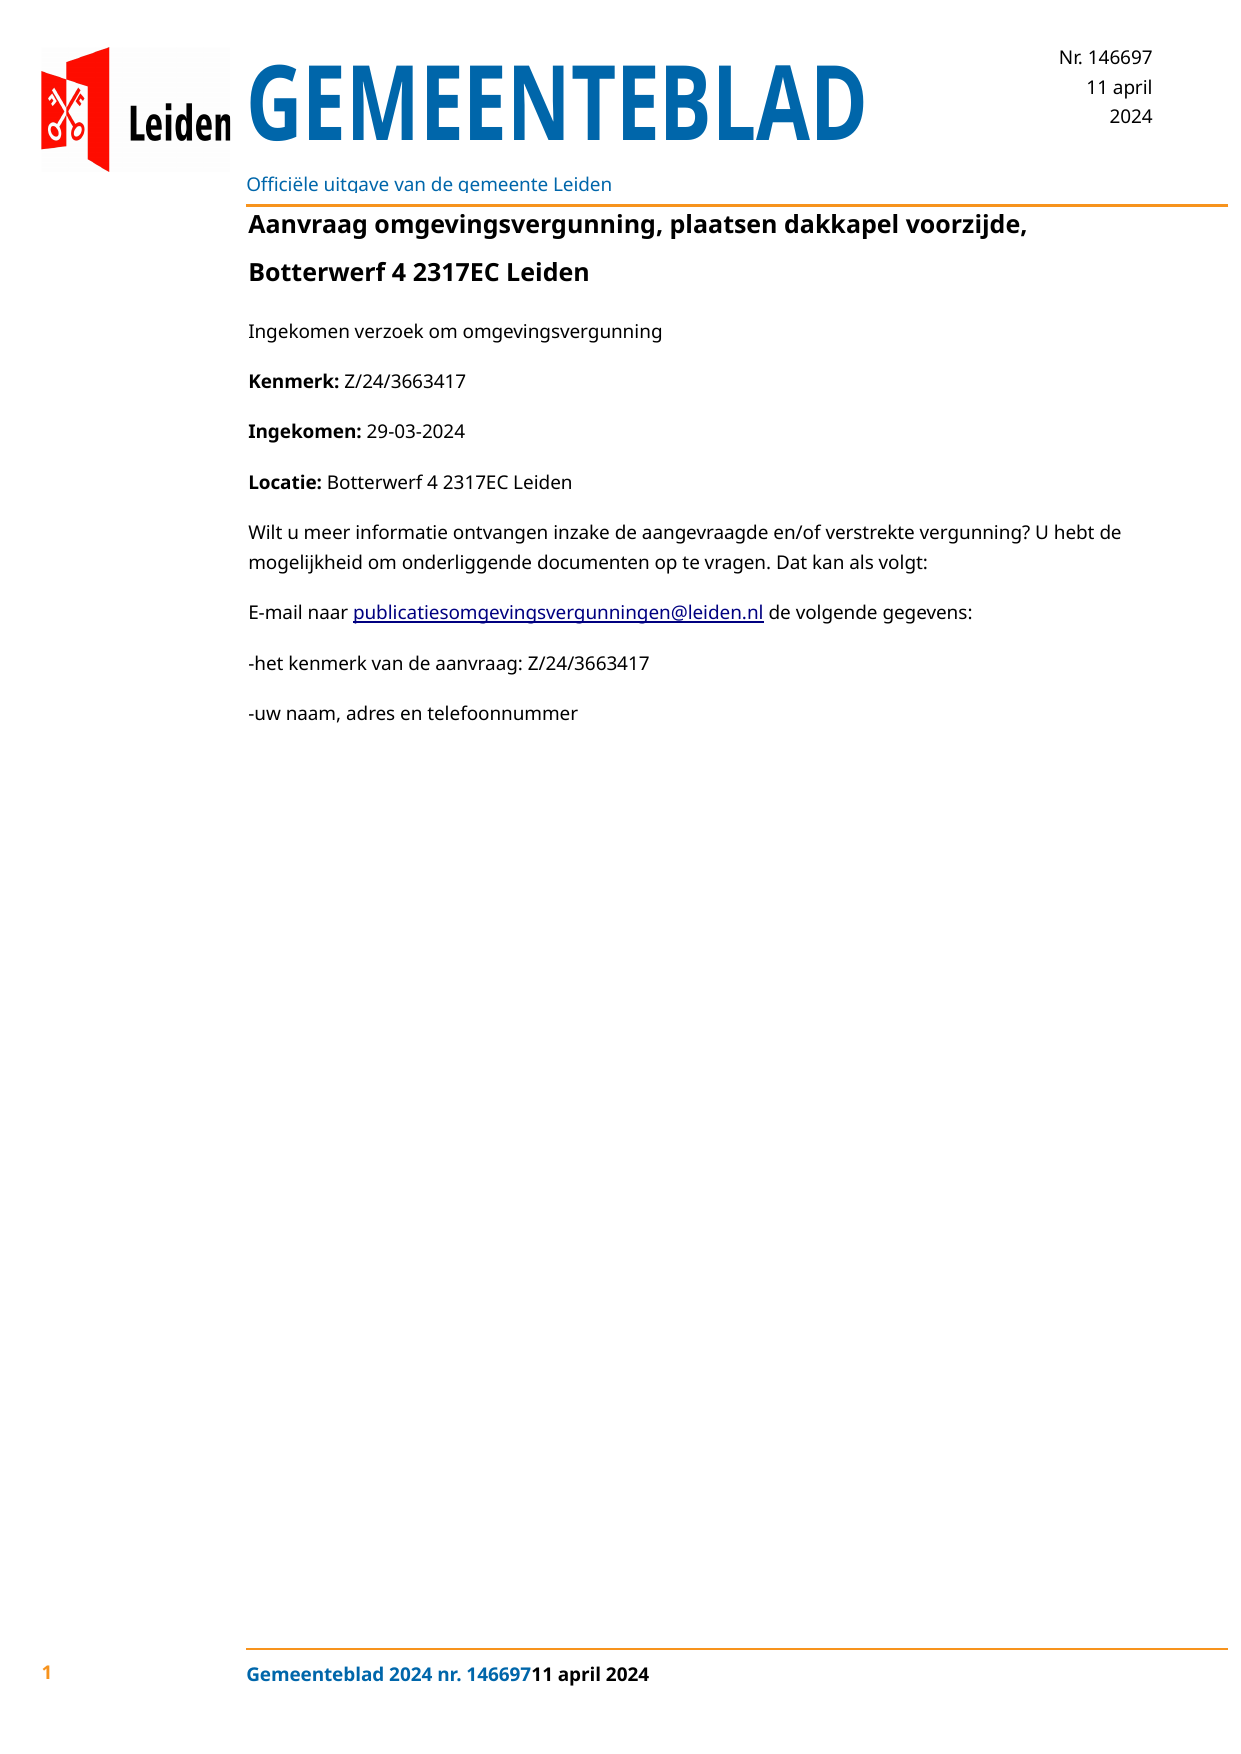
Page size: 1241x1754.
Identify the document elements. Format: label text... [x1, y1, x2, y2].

text E-mail naar publicatiesomgevingsvergunningen@leiden.nl de volgende gegevens: [248, 599, 1152, 625]
text Ingekomen: 29-03-2024 [248, 419, 1152, 444]
text -het kenmerk van de aanvraag: Z/24/3663417 [248, 650, 1152, 676]
text Wilt u meer informatie ontvangen inzake de aangevraagde en/of verstrekte vergunning? U hebt de mogelijkheid om onderliggende documenten op te vragen. Dat kan als volgt: [248, 519, 1152, 575]
picture [41, 47, 231, 172]
text -uw naam, adres en telefoonnummer [248, 700, 1152, 726]
text Aanvraag omgevingsvergunning, plaatsen dakkapel voorzijde, Botterwerf 4 2317EC Leiden [248, 207, 1152, 288]
text Locatie: Botterwerf 4 2317EC Leiden [248, 469, 1152, 495]
text Kenmerk: Z/24/3663417 [248, 368, 1152, 394]
text Ingekomen verzoek om omgevingsvergunning [248, 318, 1152, 344]
